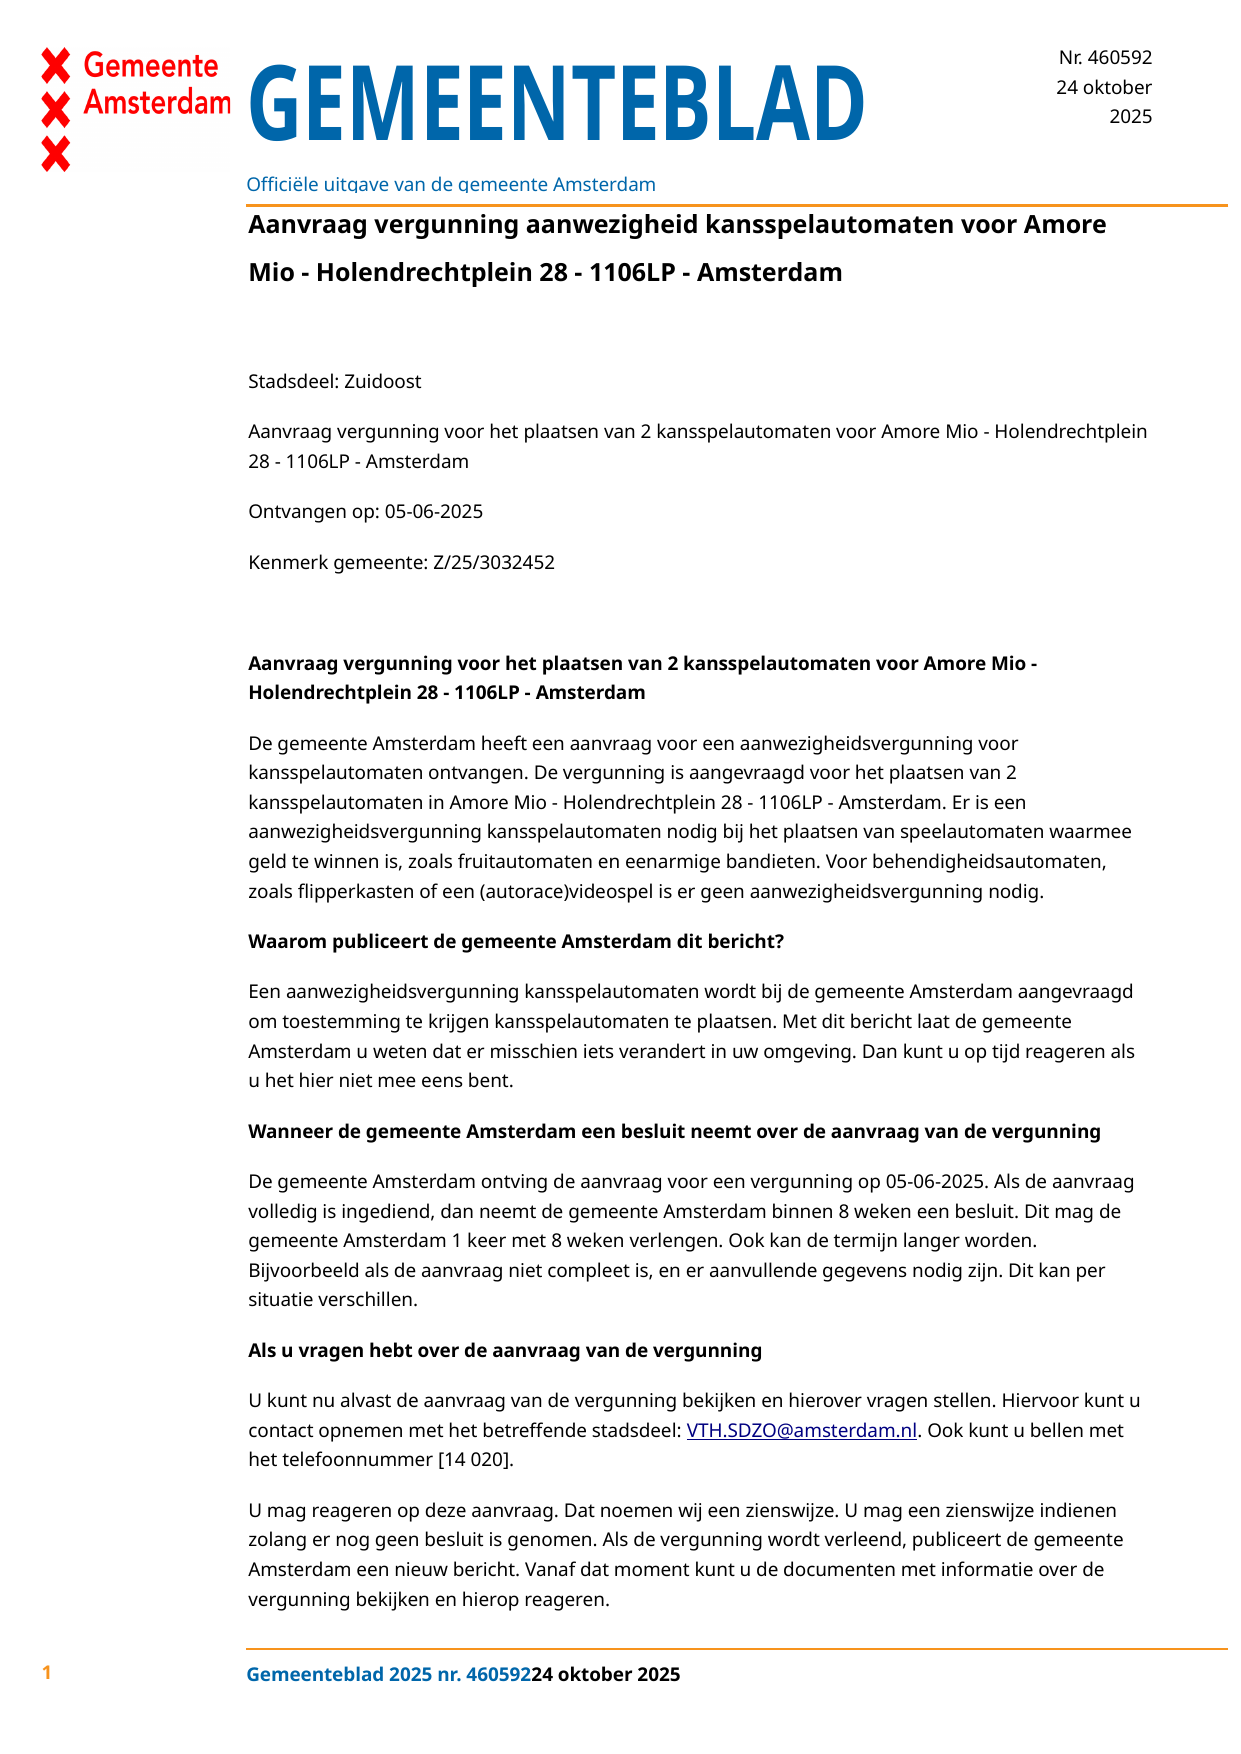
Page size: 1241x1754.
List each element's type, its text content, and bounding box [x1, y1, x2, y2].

text Aanvraag vergunning aanwezigheid kansspelautomaten voor Amore Mio - Holendrechtplein 28 - 1106LP - Amsterdam [248, 207, 1152, 288]
text Als u vragen hebt over de aanvraag van de vergunning [248, 1337, 1152, 1363]
text Aanvraag vergunning voor het plaatsen van 2 kansspelautomaten voor Amore Mio - Holendrechtplein 28 - 1106LP - Amsterdam [248, 419, 1152, 474]
text U mag reageren op deze aanvraag. Dat noemen wij een zienswijze. U mag een zienswijze indienen zolang er nog geen besluit is genomen. Als de vergunning wordt verleend, publiceert de gemeente Amsterdam een nieuw bericht. Vanaf dat moment kunt u de documenten met informatie over de vergunning bekijken en hierop reageren. [248, 1497, 1152, 1612]
text De gemeente Amsterdam ontving de aanvraag voor een vergunning op 05-06-2025. Als de aanvraag volledig is ingediend, dan neemt de gemeente Amsterdam binnen 8 weken een besluit. Dit mag de gemeente Amsterdam 1 keer met 8 weken verlengen. Ook kan de termijn langer worden. Bijvoorbeeld als de aanvraag niet compleet is, en er aanvullende gegevens nodig zijn. Dit kan per situatie verschillen. [248, 1168, 1152, 1312]
text Ontvangen op: 05-06-2025 [248, 499, 1152, 524]
picture [41, 47, 231, 172]
text Kenmerk gemeente: Z/25/3032452 [248, 549, 1152, 575]
text Waarom publiceert de gemeente Amsterdam dit bericht? [248, 928, 1152, 954]
text Een aanwezigheidsvergunning kansspelautomaten wordt bij de gemeente Amsterdam aangevraagd om toestemming te krijgen kansspelautomaten te plaatsen. Met dit bericht laat de gemeente Amsterdam u weten dat er misschien iets verandert in uw omgeving. Dan kunt u op tijd reageren als u het hier niet mee eens bent. [248, 979, 1152, 1093]
text De gemeente Amsterdam heeft een aanvraag voor een aanwezigheidsvergunning voor kansspelautomaten ontvangen. De vergunning is aangevraagd voor het plaatsen van 2 kansspelautomaten in Amore Mio - Holendrechtplein 28 - 1106LP - Amsterdam. Er is een aanwezigheidsvergunning kansspelautomaten nodig bij het plaatsen van speelautomaten waarmee geld te winnen is, zoals fruitautomaten en eenarmige bandieten. Voor behendigheidsautomaten, zoals flipperkasten of een (autorace)videospel is er geen aanwezigheidsvergunning nodig. [248, 730, 1152, 904]
text Aanvraag vergunning voor het plaatsen van 2 kansspelautomaten voor Amore Mio - Holendrechtplein 28 - 1106LP - Amsterdam [248, 650, 1152, 705]
text Wanneer de gemeente Amsterdam een besluit neemt over de aanvraag van de vergunning [248, 1118, 1152, 1144]
text U kunt nu alvast de aanvraag van de vergunning bekijken en hierover vragen stellen. Hiervoor kunt u contact opnemen met het betreffende stadsdeel: VTH.SDZO@amsterdam.nl. Ook kunt u bellen met het telefoonnummer [14 020]. [248, 1387, 1152, 1472]
text Stadsdeel: Zuidoost [248, 368, 1152, 394]
